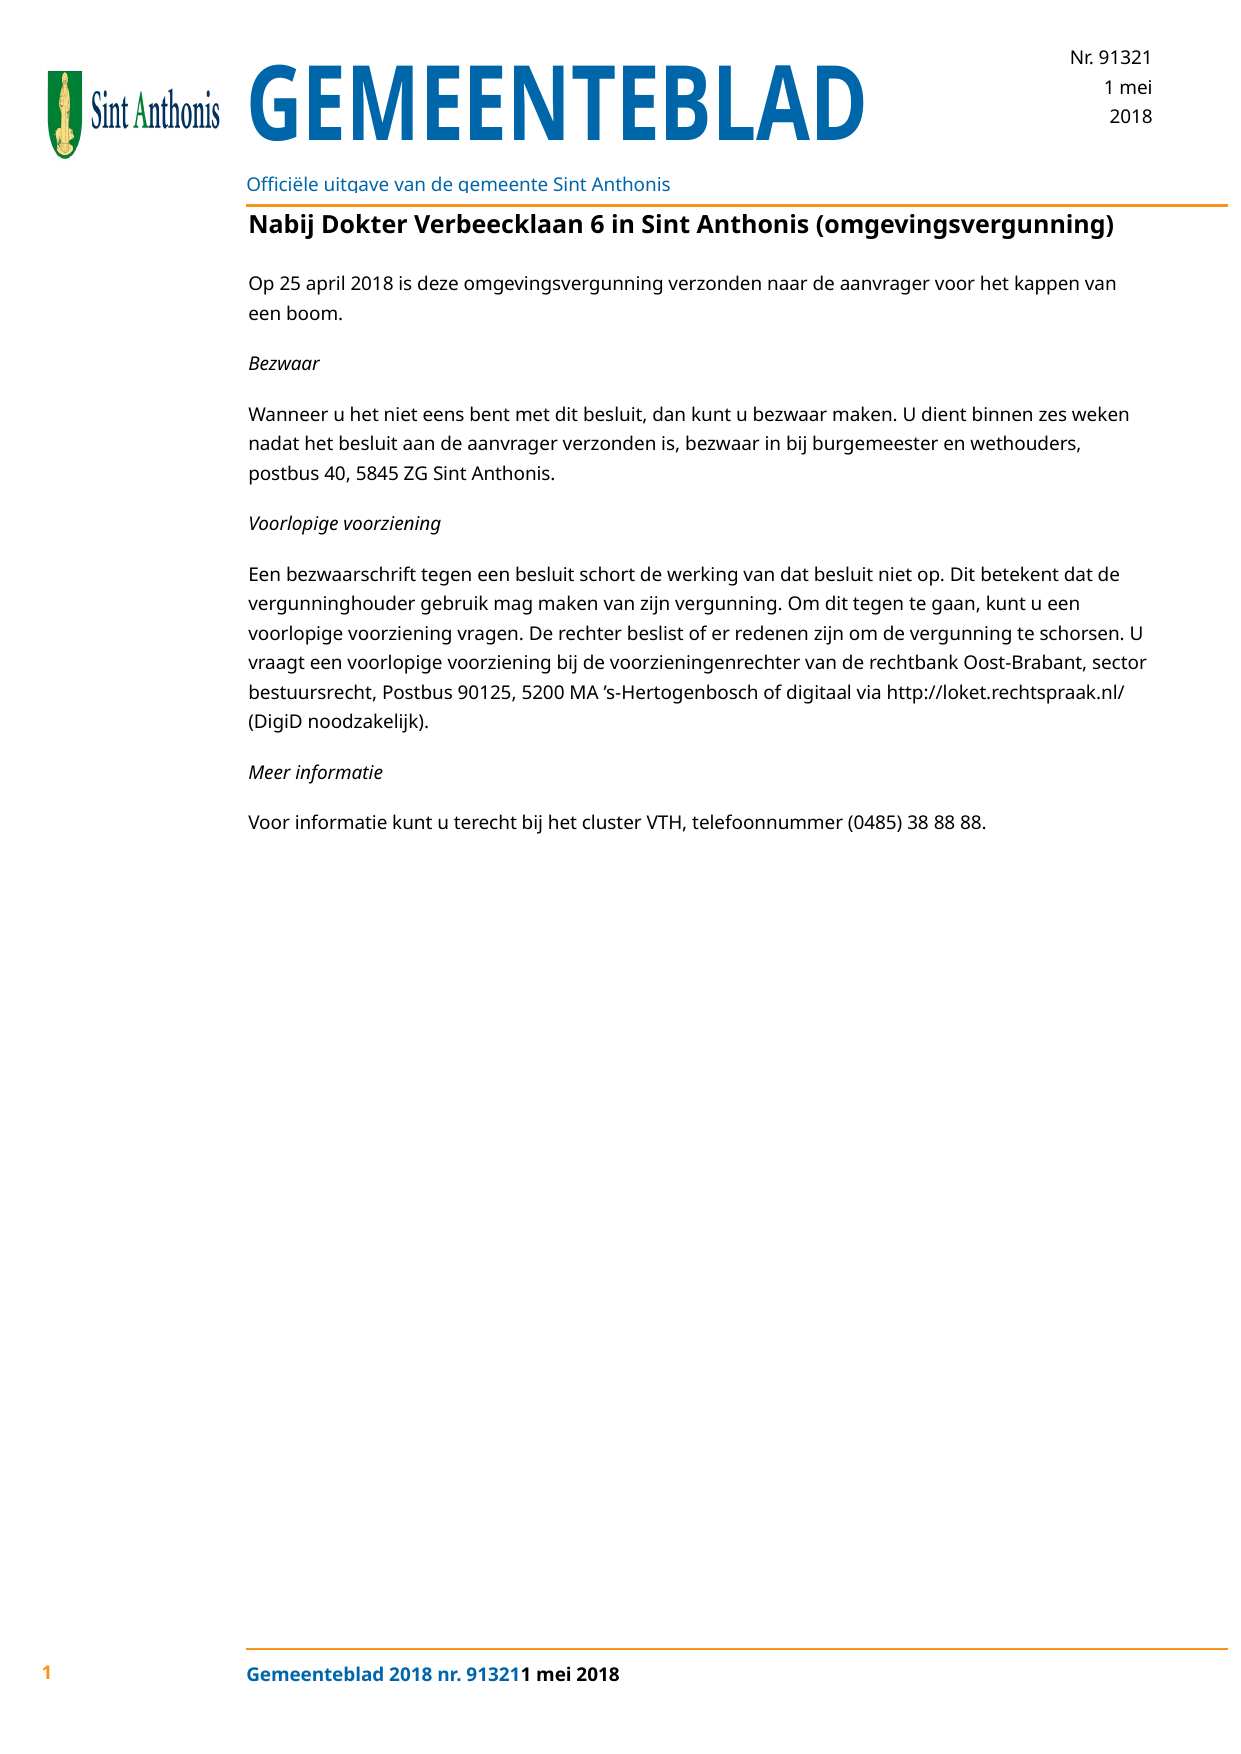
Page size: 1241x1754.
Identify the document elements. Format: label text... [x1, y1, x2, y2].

text Meer informatie [248, 759, 1152, 785]
text Nabij Dokter Verbeecklaan 6 in Sint Anthonis (omgevingsvergunning) [248, 207, 1152, 241]
text Voorlopige voorziening [248, 510, 1152, 536]
text Een bezwaarschrift tegen een besluit schort de werking van dat besluit niet op. Dit betekent dat de vergunninghouder gebruik mag maken van zijn vergunning. Om dit tegen te gaan, kunt u een voorlopige voorziening vragen. De rechter beslist of er redenen zijn om de vergunning te schorsen. U vraagt een voorlopige voorziening bij de voorzieningenrechter van de rechtbank Oost-Brabant, sector bestuursrecht, Postbus 90125, 5200 MA ’s-Hertogenbosch of digitaal via http://loket.rechtspraak.nl/ (DigiD noodzakelijk). [248, 561, 1152, 734]
text Voor informatie kunt u terecht bij het cluster VTH, telefoonnummer (0485) 38 88 88. [248, 809, 1152, 835]
text Bezwaar [248, 350, 1152, 376]
text Wanneer u het niet eens bent met dit besluit, dan kunt u bezwaar maken. U dient binnen zes weken nadat het besluit aan de aanvrager verzonden is, bezwaar in bij burgemeester en wethouders, postbus 40, 5845 ZG Sint Anthonis. [248, 401, 1152, 486]
text Op 25 april 2018 is deze omgevingsvergunning verzonden naar de aanvrager voor het kappen van een boom. [248, 270, 1152, 326]
picture [41, 47, 231, 172]
